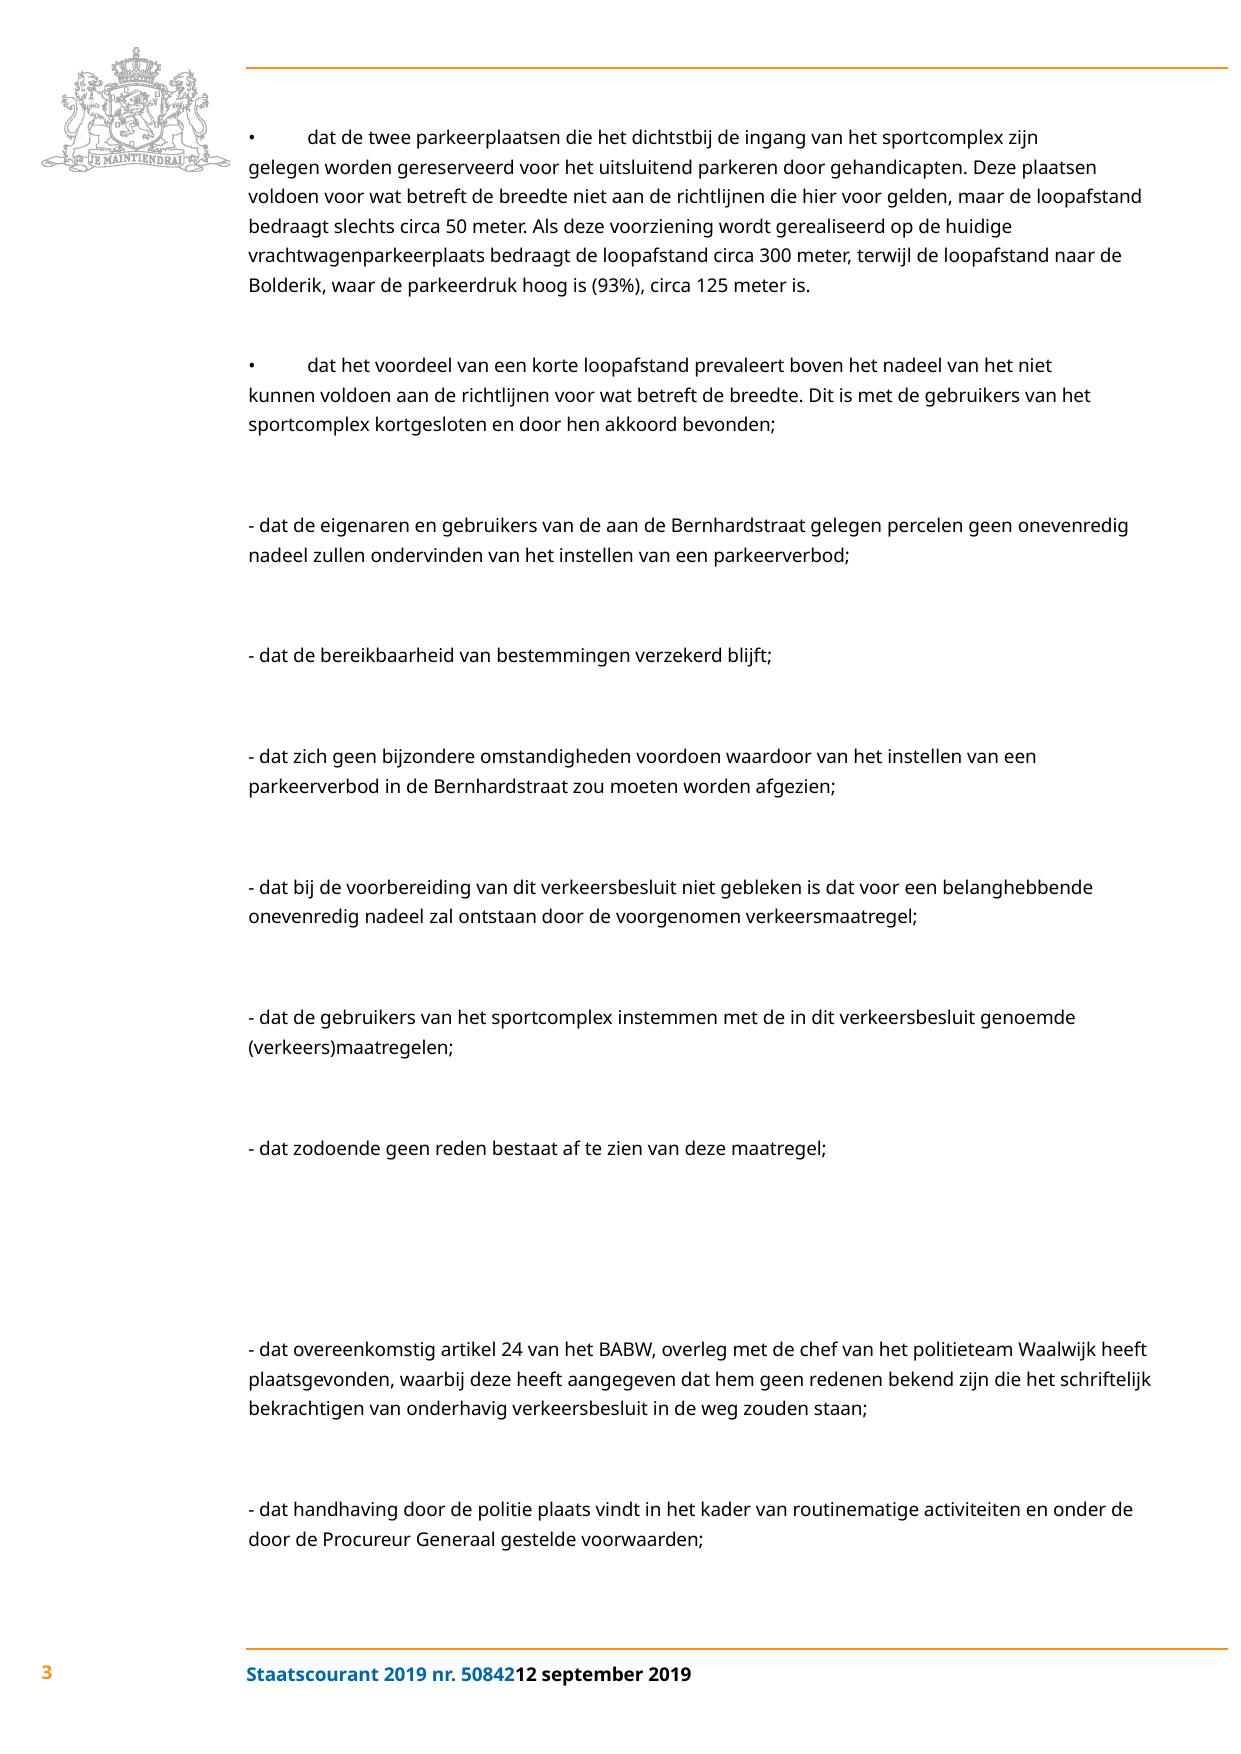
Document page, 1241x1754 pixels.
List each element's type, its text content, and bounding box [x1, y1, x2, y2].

text - dat de bereikbaarheid van bestemmingen verzekerd blijft; [248, 643, 1152, 668]
text - dat de gebruikers van het sportcomplex instemmen met de in dit verkeersbesluit genoemde (verkeers)maatregelen; [248, 1004, 1152, 1060]
text gelegen worden gereserveerd voor het uitsluitend parkeren door gehandicapten. Deze plaatsen voldoen voor wat betreft de breedte niet aan de richtlijnen die hier voor gelden, maar de loopafstand bedraagt slechts circa 50 meter. Als deze voorziening wordt gerealiseerd op de huidige vrachtwagenparkeerplaats bedraagt de loopafstand circa 300 meter, terwijl de loopafstand naar de Bolderik, waar de parkeerdruk hoog is (93%), circa 125 meter is. [248, 154, 1152, 298]
text kunnen voldoen aan de richtlijnen voor wat betreft de breedte. Dit is met de gebruikers van het sportcomplex kortgesloten en door hen akkoord bevonden; [248, 382, 1152, 437]
text - dat bij de voorbereiding van dit verkeersbesluit niet gebleken is dat voor een belanghebbende onevenredig nadeel zal ontstaan door de voorgenomen verkeersmaatregel; [248, 874, 1152, 929]
text - dat overeenkomstig artikel 24 van het BABW, overleg met de chef van het politieteam Waalwijk heeft plaatsgevonden, waarbij deze heeft aangegeven dat hem geen redenen bekend zijn die het schriftelijk bekrachtigen van onderhavig verkeersbesluit in de weg zouden staan; [248, 1336, 1152, 1421]
text - dat zich geen bijzondere omstandigheden voordoen waardoor van het instellen van een parkeerverbod in de Bernhardstraat zou moeten worden afgezien; [248, 743, 1152, 799]
text - dat de eigenaren en gebruikers van de aan de Bernhardstraat gelegen percelen geen onevenredig nadeel zullen ondervinden van het instellen van een parkeerverbod; [248, 512, 1152, 568]
text - dat handhaving door de politie plaats vindt in het kader van routinematige activiteiten en onder de door de Procureur Generaal gestelde voorwaarden; [248, 1496, 1152, 1552]
text - dat zodoende geen reden bestaat af te zien van deze maatregel; [248, 1135, 1152, 1161]
list dat het voordeel van een korte loopafstand prevaleert boven het nadeel van het niet [248, 352, 1152, 378]
list dat de twee parkeerplaatsen die het dichtstbij de ingang van het sportcomplex zijn [248, 124, 1152, 150]
picture [41, 47, 231, 172]
